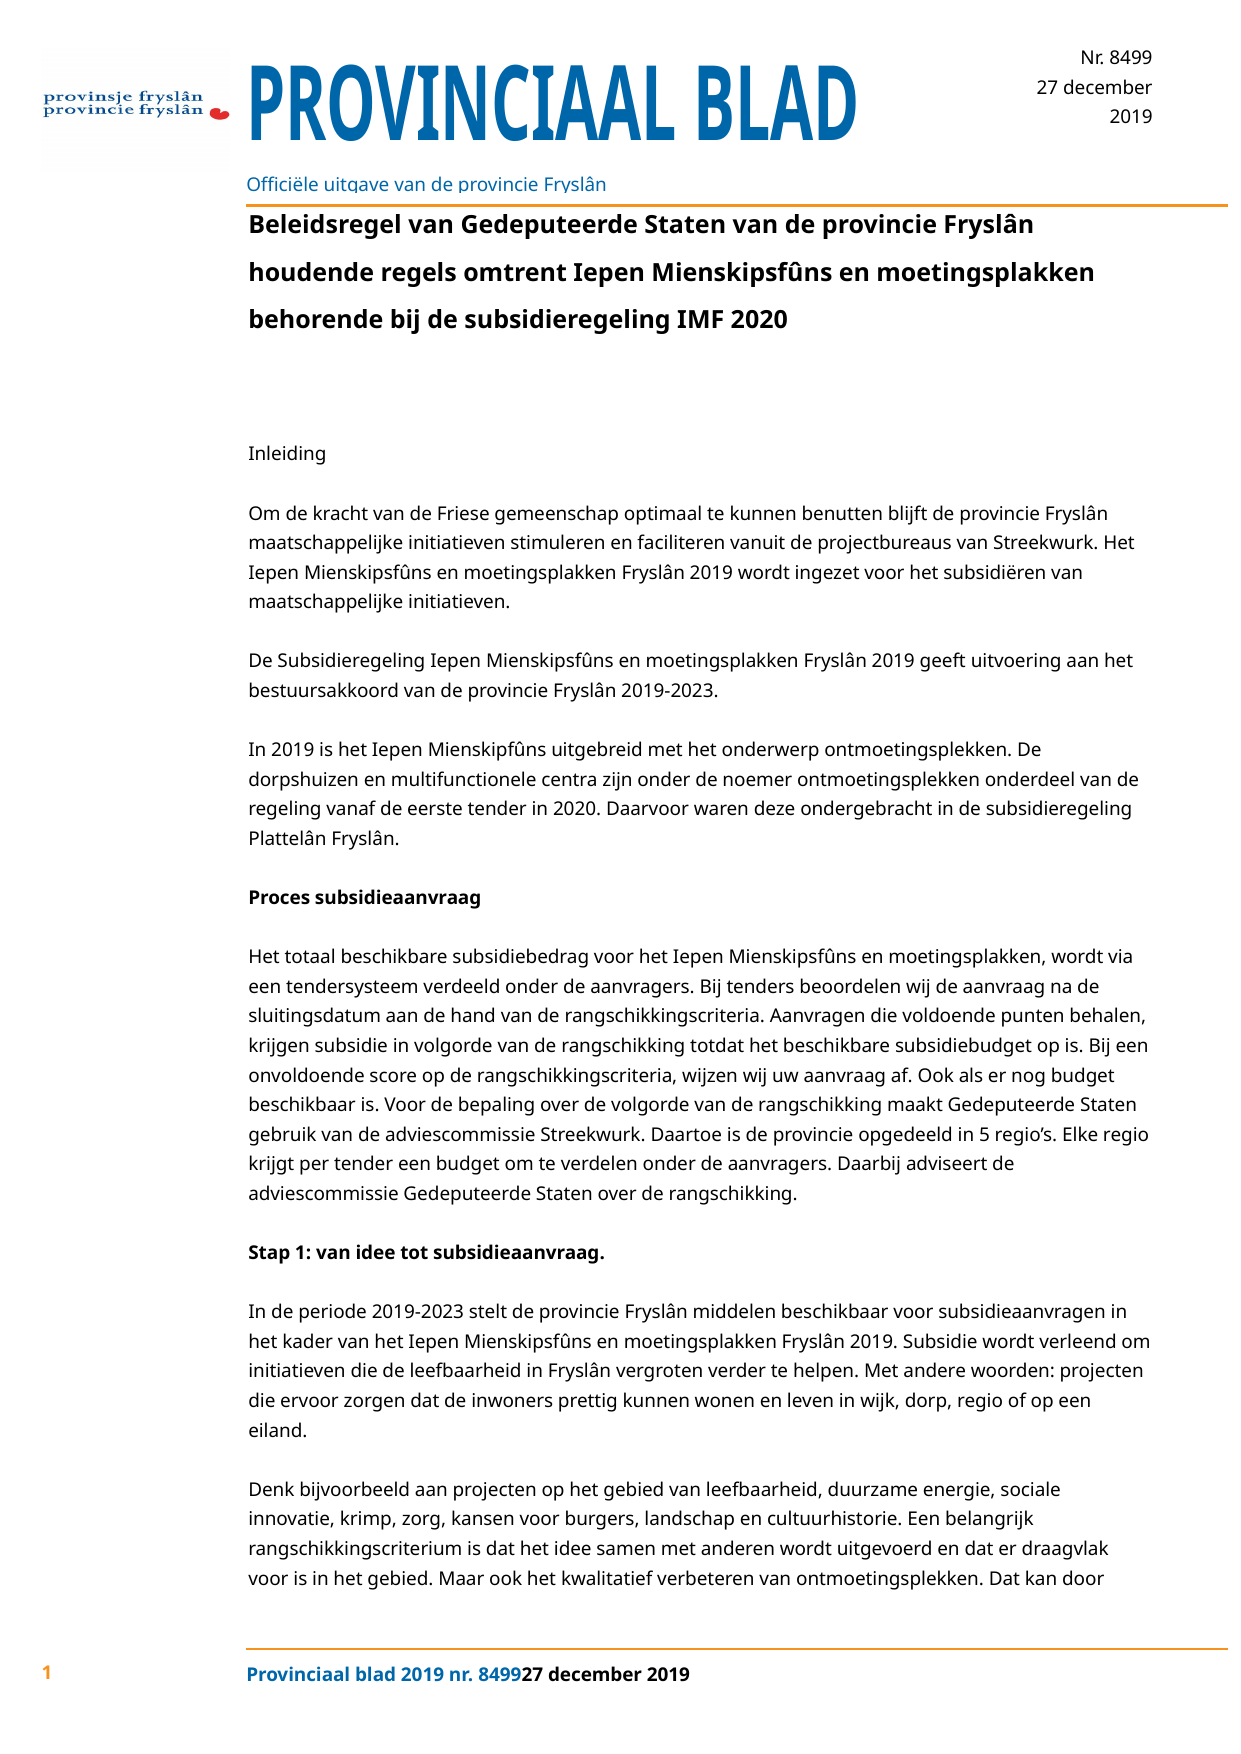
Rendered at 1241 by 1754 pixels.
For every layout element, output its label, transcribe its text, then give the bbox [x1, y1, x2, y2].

text Om de kracht van de Friese gemeenschap optimaal te kunnen benutten blijft de provincie Fryslân maatschappelijke initiatieven stimuleren en faciliteren vanuit de projectbureaus van Streekwurk. Het Iepen Mienskipsfûns en moetingsplakken Fryslân 2019 wordt ingezet voor het subsidiëren van maatschappelijke initiatieven. [248, 500, 1152, 614]
text Inleiding [248, 441, 1152, 466]
text In 2019 is het Iepen Mienskipfûns uitgebreid met het onderwerp ontmoetingsplekken. De dorpshuizen en multifunctionele centra zijn onder de noemer ontmoetingsplekken onderdeel van de regeling vanaf de eerste tender in 2020. Daarvoor waren deze ondergebracht in de subsidieregeling Plattelân Fryslân. [248, 736, 1152, 851]
picture [41, 47, 231, 172]
text Denk bijvoorbeeld aan projecten op het gebied van leefbaarheid, duurzame energie, sociale innovatie, krimp, zorg, kansen voor burgers, landschap en cultuurhistorie. Een belangrijk rangschikkingscriterium is dat het idee samen met anderen wordt uitgevoerd en dat er draagvlak voor is in het gebied. Maar ook het kwalitatief verbeteren van ontmoetingsplekken. Dat kan door [248, 1476, 1152, 1590]
text Proces subsidieaanvraag [248, 884, 1152, 910]
text De Subsidieregeling Iepen Mienskipsfûns en moetingsplakken Fryslân 2019 geeft uitvoering aan het bestuursakkoord van de provincie Fryslân 2019-2023. [248, 648, 1152, 703]
text Beleidsregel van Gedeputeerde Staten van de provincie Fryslân houdende regels omtrent Iepen Mienskipsfûns en moetingsplakken behorende bij de subsidieregeling IMF 2020 [248, 207, 1152, 336]
text In de periode 2019-2023 stelt de provincie Fryslân middelen beschikbaar voor subsidieaanvragen in het kader van het Iepen Mienskipsfûns en moetingsplakken Fryslân 2019. Subsidie wordt verleend om initiatieven die de leefbaarheid in Fryslân vergroten verder te helpen. Met andere woorden: projecten die ervoor zorgen dat de inwoners prettig kunnen wonen en leven in wijk, dorp, regio of op een eiland. [248, 1298, 1152, 1442]
text Stap 1: van idee tot subsidieaanvraag. [248, 1239, 1152, 1265]
text Het totaal beschikbare subsidiebedrag voor het Iepen Mienskipsfûns en moetingsplakken, wordt via een tendersysteem verdeeld onder de aanvragers. Bij tenders beoordelen wij de aanvraag na de sluitingsdatum aan de hand van de rangschikkingscriteria. Aanvragen die voldoende punten behalen, krijgen subsidie in volgorde van de rangschikking totdat het beschikbare subsidiebudget op is. Bij een onvoldoende score op de rangschikkingscriteria, wijzen wij uw aanvraag af. Ook als er nog budget beschikbaar is. Voor de bepaling over de volgorde van de rangschikking maakt Gedeputeerde Staten gebruik van de adviescommissie Streekwurk. Daartoe is de provincie opgedeeld in 5 regio’s. Elke regio krijgt per tender een budget om te verdelen onder de aanvragers. Daarbij adviseert de adviescommissie Gedeputeerde Staten over de rangschikking. [248, 943, 1152, 1206]
